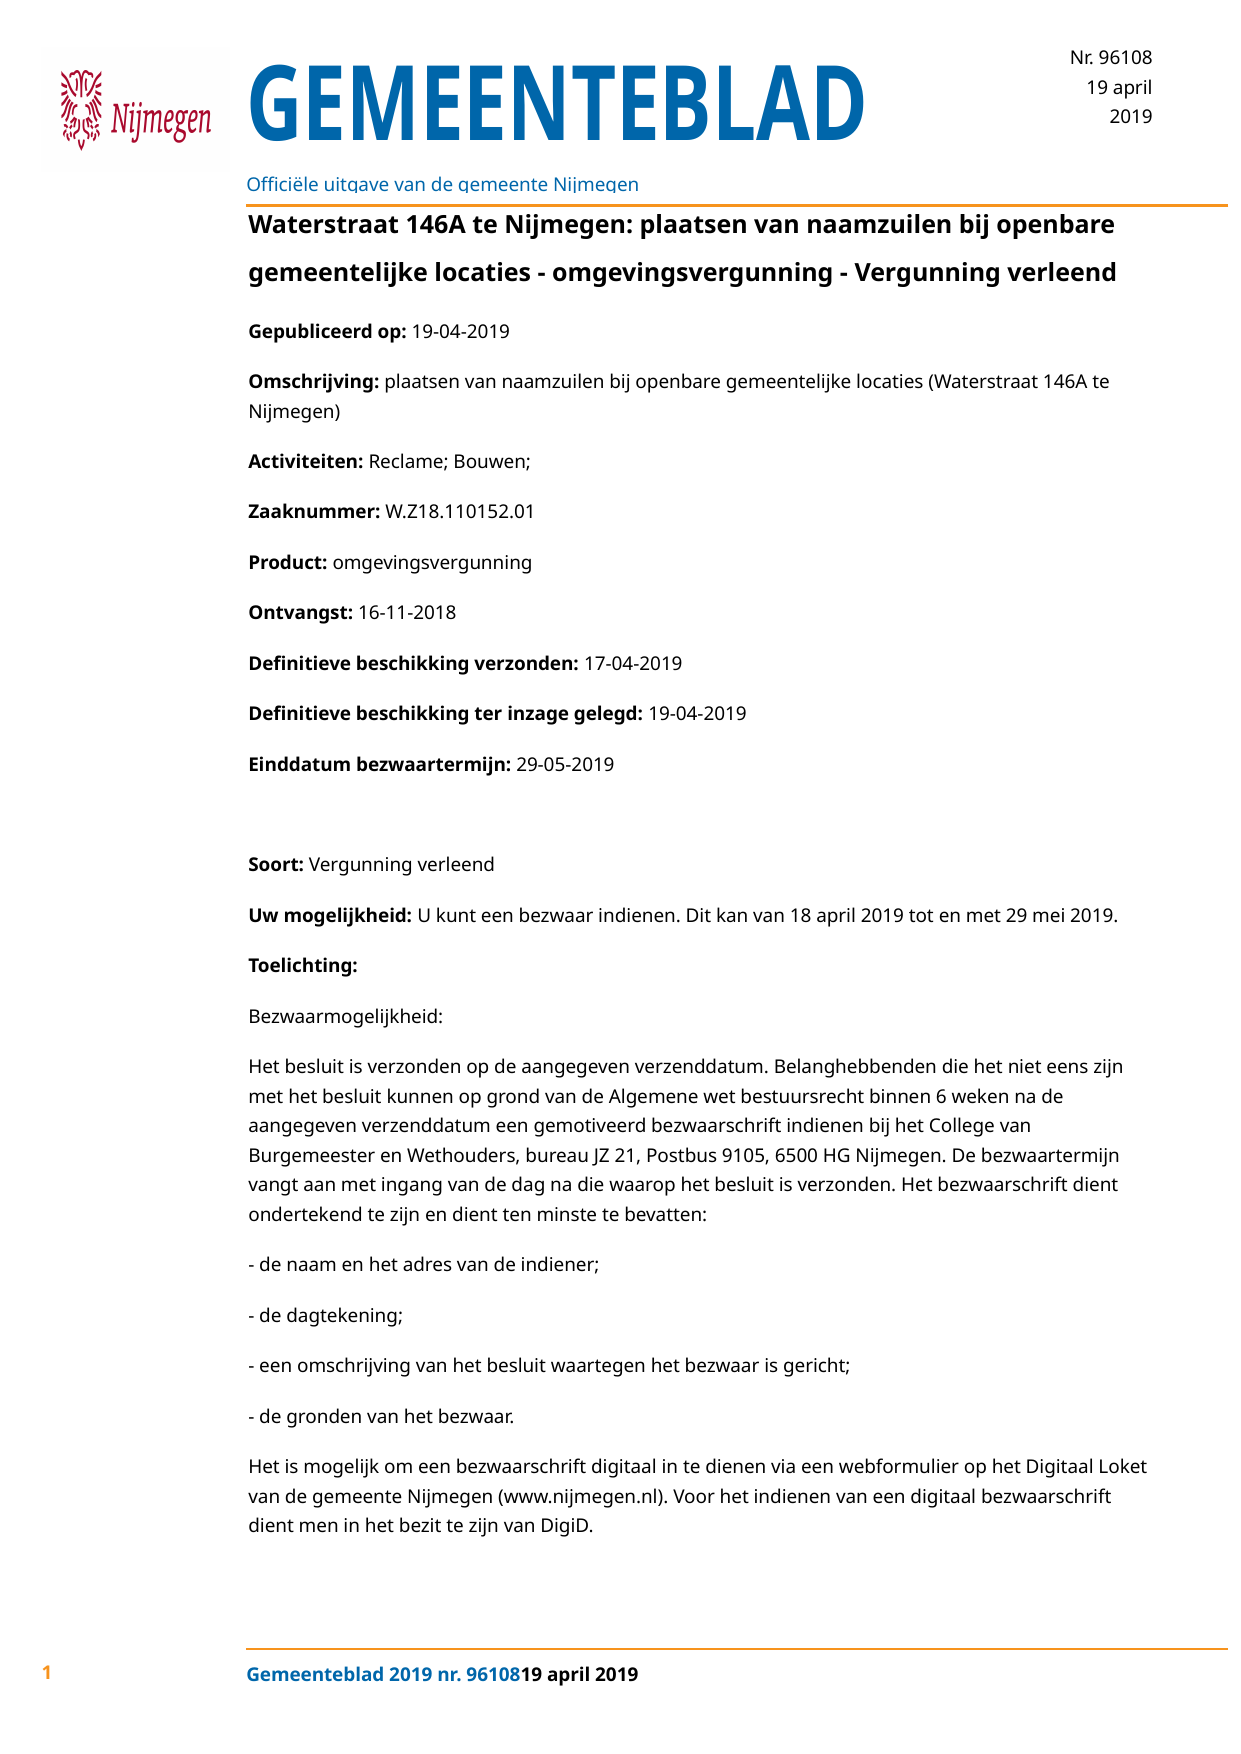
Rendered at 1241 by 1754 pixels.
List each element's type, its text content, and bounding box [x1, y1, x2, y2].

text Product: omgevingsvergunning [248, 549, 1152, 575]
text Soort: Vergunning verleend [248, 852, 1152, 877]
text Bezwaarmogelijkheid: [248, 1003, 1152, 1029]
text - de dagtekening; [248, 1302, 1152, 1328]
text - de gronden van het bezwaar. [248, 1403, 1152, 1429]
text Waterstraat 146A te Nijmegen: plaatsen van naamzuilen bij openbare gemeentelijke locaties - omgevingsvergunning - Vergunning verleend [248, 207, 1152, 288]
text - de naam en het adres van de indiener; [248, 1252, 1152, 1277]
text Omschrijving: plaatsen van naamzuilen bij openbare gemeentelijke locaties (Waterstraat 146A te Nijmegen) [248, 368, 1152, 424]
text Ontvangst: 16-11-2018 [248, 599, 1152, 625]
text Activiteiten: Reclame; Bouwen; [248, 448, 1152, 474]
text Zaaknummer: W.Z18.110152.01 [248, 499, 1152, 524]
text Het besluit is verzonden op de aangegeven verzenddatum. Belanghebbenden die het niet eens zijn met het besluit kunnen op grond van de Algemene wet bestuursrecht binnen 6 weken na de aangegeven verzenddatum een gemotiveerd bezwaarschrift indienen bij het College van Burgemeester en Wethouders, bureau JZ 21, Postbus 9105, 6500 HG Nijmegen. De bezwaartermijn vangt aan met ingang van de dag na die waarop het besluit is verzonden. Het bezwaarschrift dient ondertekend te zijn en dient ten minste te bevatten: [248, 1053, 1152, 1227]
text Het is mogelijk om een bezwaarschrift digitaal in te dienen via een webformulier op het Digitaal Loket van de gemeente Nijmegen (www.nijmegen.nl). Voor het indienen van een digitaal bezwaarschrift dient men in het bezit te zijn van DigiD. [248, 1453, 1152, 1538]
text Definitieve beschikking ter inzage gelegd: 19-04-2019 [248, 700, 1152, 726]
text Gepubliceerd op: 19-04-2019 [248, 318, 1152, 344]
text - een omschrijving van het besluit waartegen het bezwaar is gericht; [248, 1352, 1152, 1378]
text Toelichting: [248, 952, 1152, 978]
text Einddatum bezwaartermijn: 29-05-2019 [248, 751, 1152, 777]
picture [41, 47, 231, 172]
text Uw mogelijkheid: U kunt een bezwaar indienen. Dit kan van 18 april 2019 tot en met 29 mei 2019. [248, 902, 1152, 928]
text Definitieve beschikking verzonden: 17-04-2019 [248, 650, 1152, 676]
